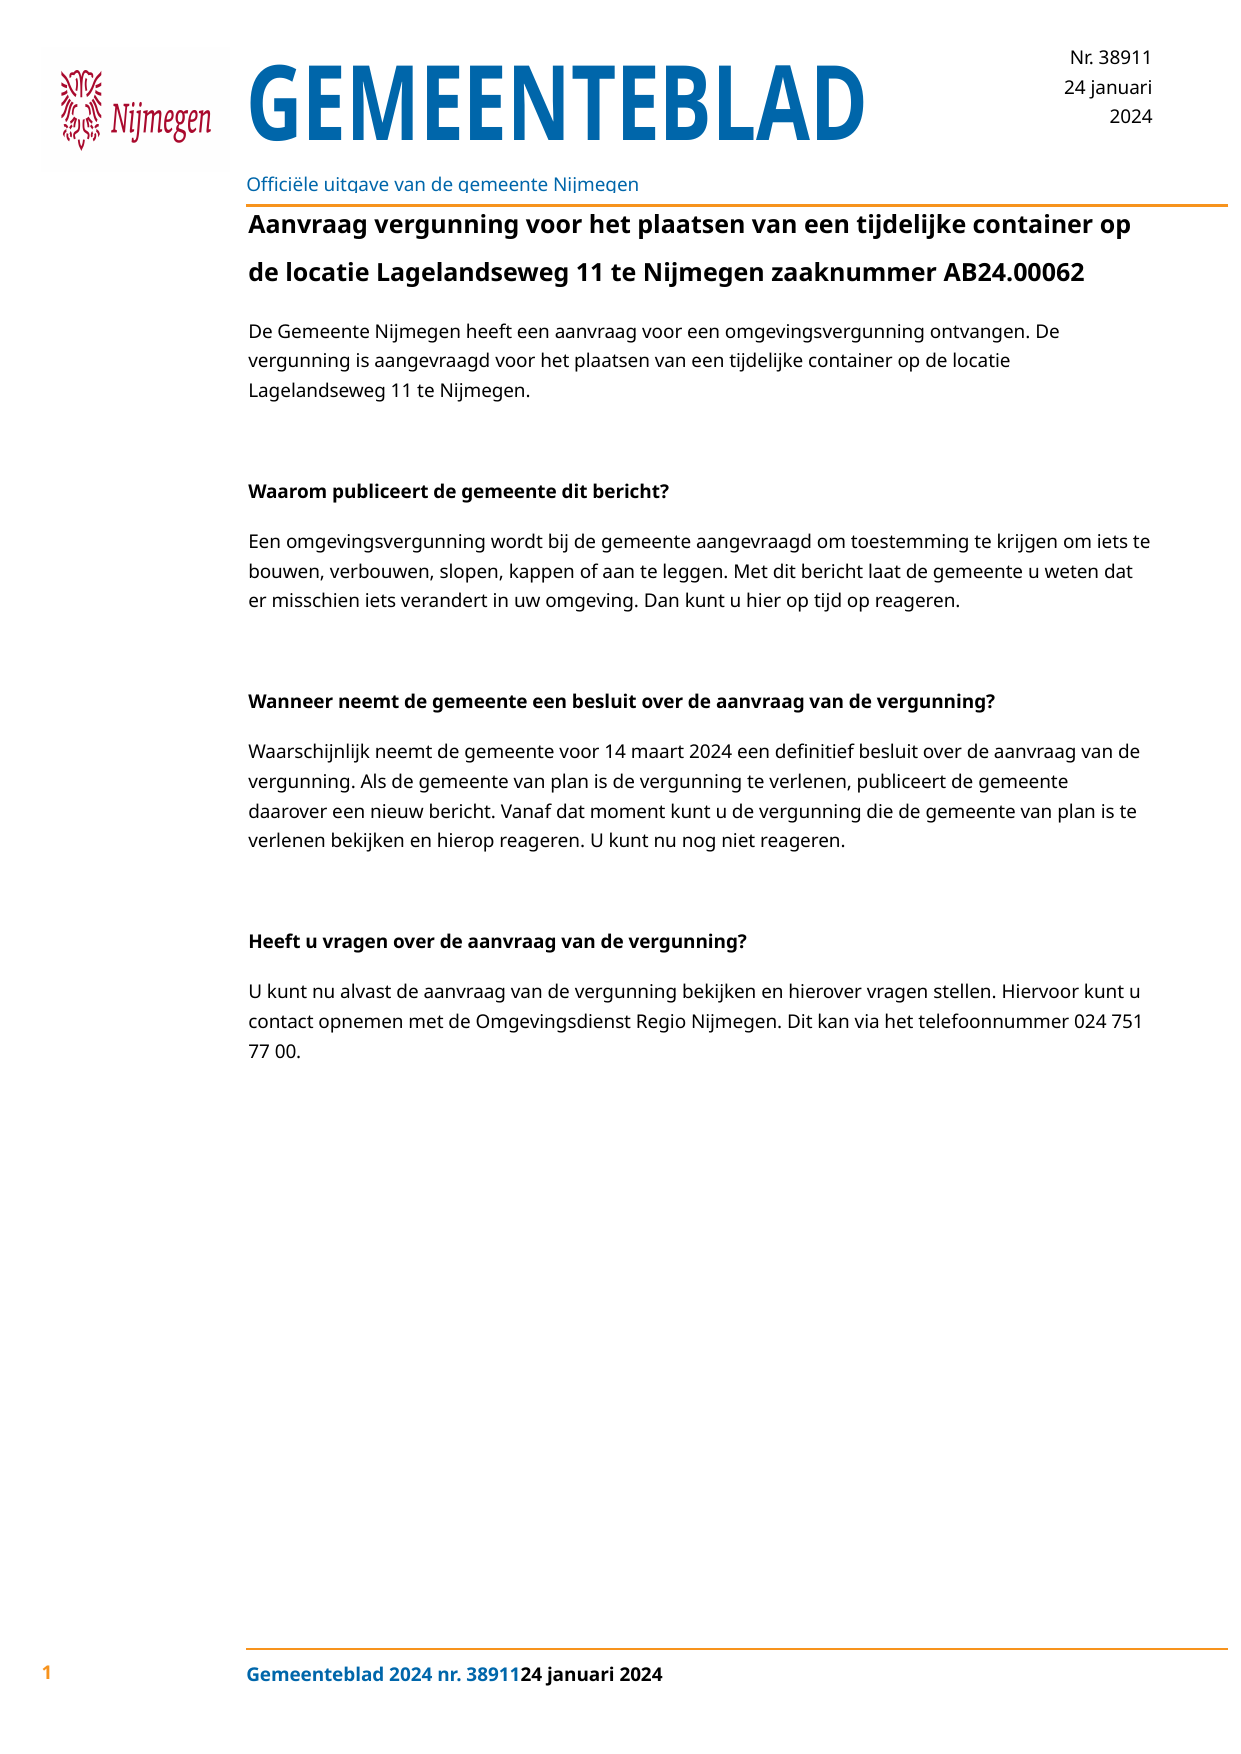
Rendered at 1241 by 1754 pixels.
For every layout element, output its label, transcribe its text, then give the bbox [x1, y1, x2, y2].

text Een omgevingsvergunning wordt bij de gemeente aangevraagd om toestemming te krijgen om iets te bouwen, verbouwen, slopen, kappen of aan te leggen. Met dit bericht laat de gemeente u weten dat er misschien iets verandert in uw omgeving. Dan kunt u hier op tijd op reageren. [248, 528, 1152, 613]
text Heeft u vragen over de aanvraag van de vergunning? [248, 928, 1152, 954]
text Waarom publiceert de gemeente dit bericht? [248, 478, 1152, 504]
text U kunt nu alvast de aanvraag van de vergunning bekijken en hierover vragen stellen. Hiervoor kunt u contact opnemen met de Omgevingsdienst Regio Nijmegen. Dit kan via het telefoonnummer 024 751 77 00. [248, 979, 1152, 1064]
text Aanvraag vergunning voor het plaatsen van een tijdelijke container op de locatie Lagelandseweg 11 te Nijmegen zaaknummer AB24.00062 [248, 207, 1152, 288]
text Waarschijnlijk neemt de gemeente voor 14 maart 2024 een definitief besluit over de aanvraag van de vergunning. Als de gemeente van plan is de vergunning te verlenen, publiceert de gemeente daarover een nieuw bericht. Vanaf dat moment kunt u de vergunning die de gemeente van plan is te verlenen bekijken en hierop reageren. U kunt nu nog niet reageren. [248, 739, 1152, 853]
text Wanneer neemt de gemeente een besluit over de aanvraag van de vergunning? [248, 688, 1152, 714]
text De Gemeente Nijmegen heeft een aanvraag voor een omgevingsvergunning ontvangen. De vergunning is aangevraagd voor het plaatsen van een tijdelijke container op de locatie Lagelandseweg 11 te Nijmegen. [248, 318, 1152, 403]
picture [41, 47, 231, 172]
